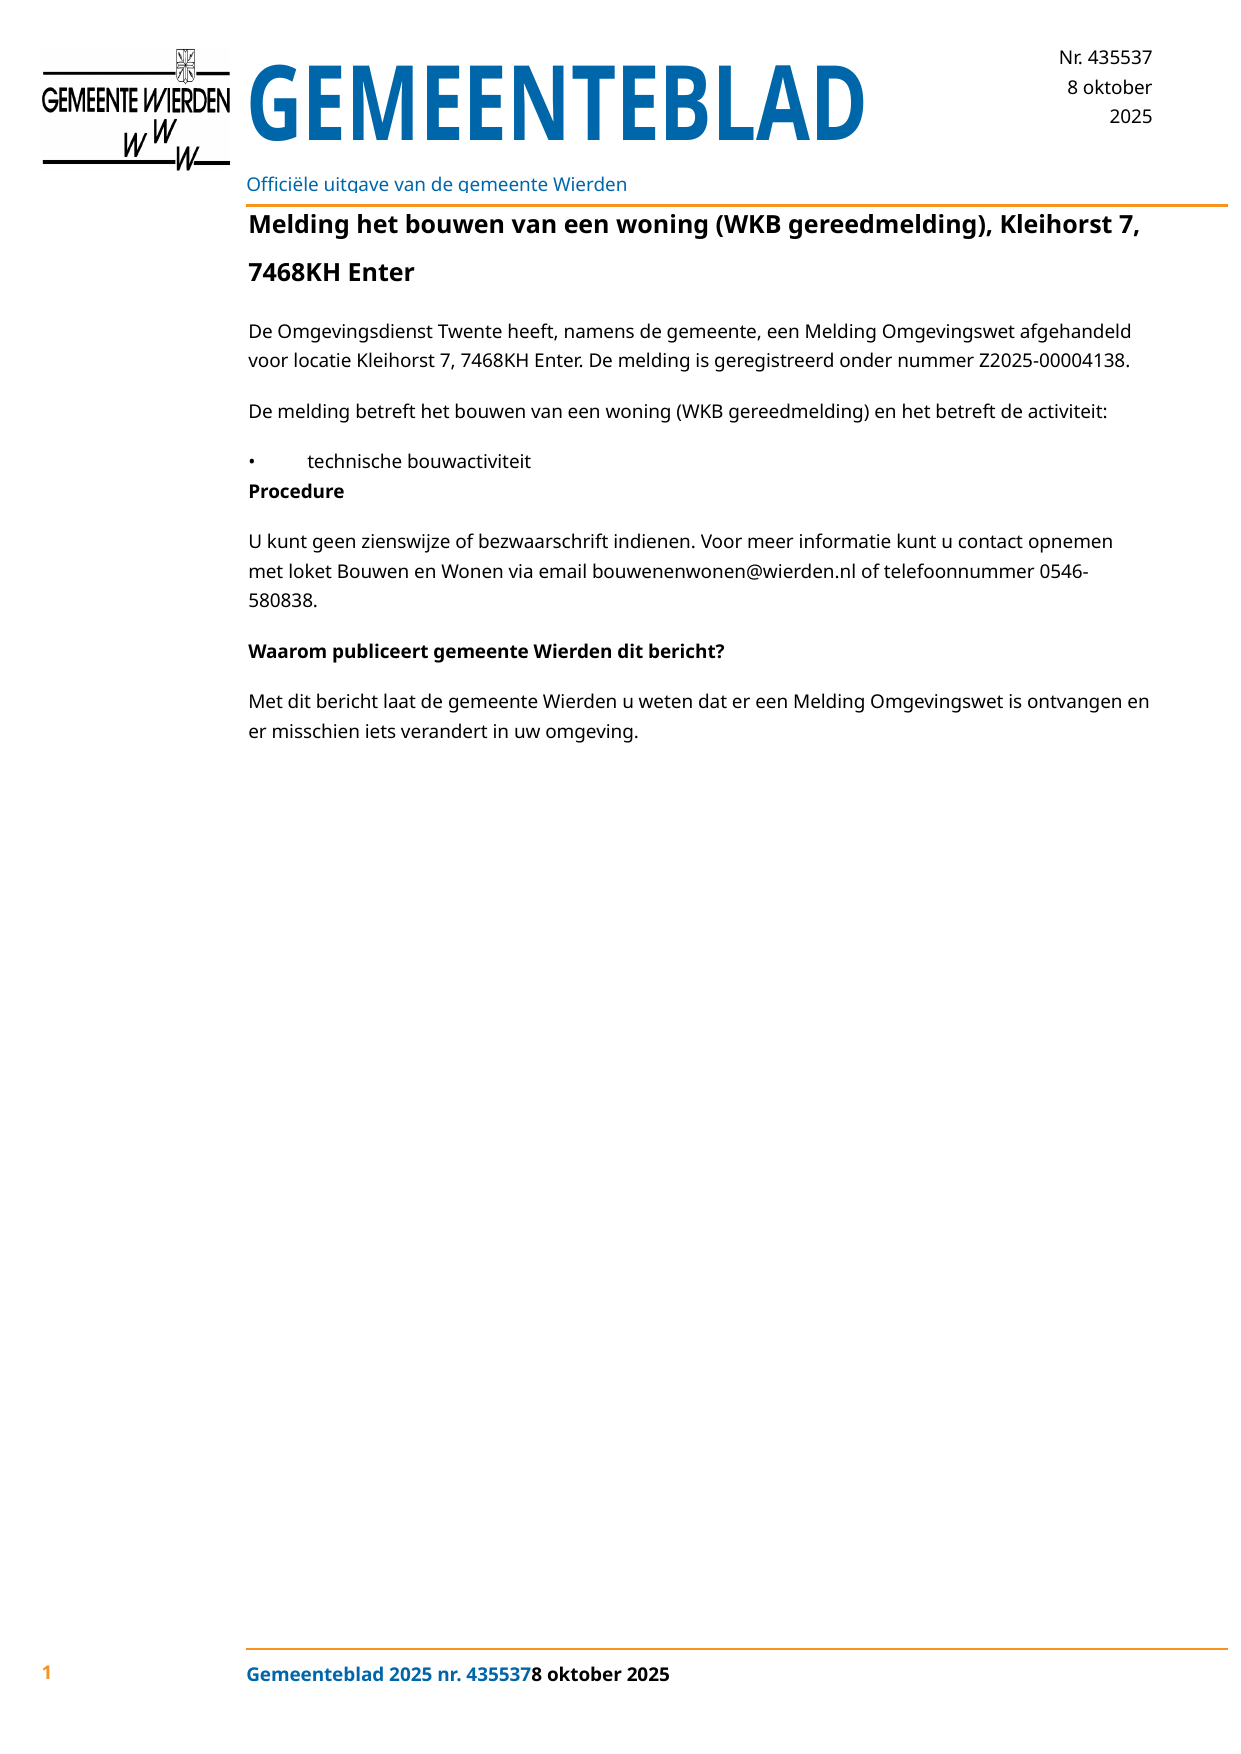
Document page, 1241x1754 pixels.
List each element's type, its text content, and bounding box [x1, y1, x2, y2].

text U kunt geen zienswijze of bezwaarschrift indienen. Voor meer informatie kunt u contact opnemen met loket Bouwen en Wonen via email bouwenenwonen@wierden.nl of telefoonnummer 0546-580838. [248, 528, 1152, 613]
text Procedure [248, 478, 1152, 504]
text Melding het bouwen van een woning (WKB gereedmelding), Kleihorst 7, 7468KH Enter [248, 207, 1152, 288]
text De Omgevingsdienst Twente heeft, namens de gemeente, een Melding Omgevingswet afgehandeld voor locatie Kleihorst 7, 7468KH Enter. De melding is geregistreerd onder nummer Z2025-00004138. [248, 318, 1152, 373]
text De melding betreft het bouwen van een woning (WKB gereedmelding) en het betreft de activiteit: [248, 398, 1152, 424]
text Met dit bericht laat de gemeente Wierden u weten dat er een Melding Omgevingswet is ontvangen en er misschien iets verandert in uw omgeving. [248, 688, 1152, 744]
list technische bouwactiviteit [248, 448, 1152, 474]
text Waarom publiceert gemeente Wierden dit bericht? [248, 638, 1152, 664]
picture [41, 47, 231, 172]
